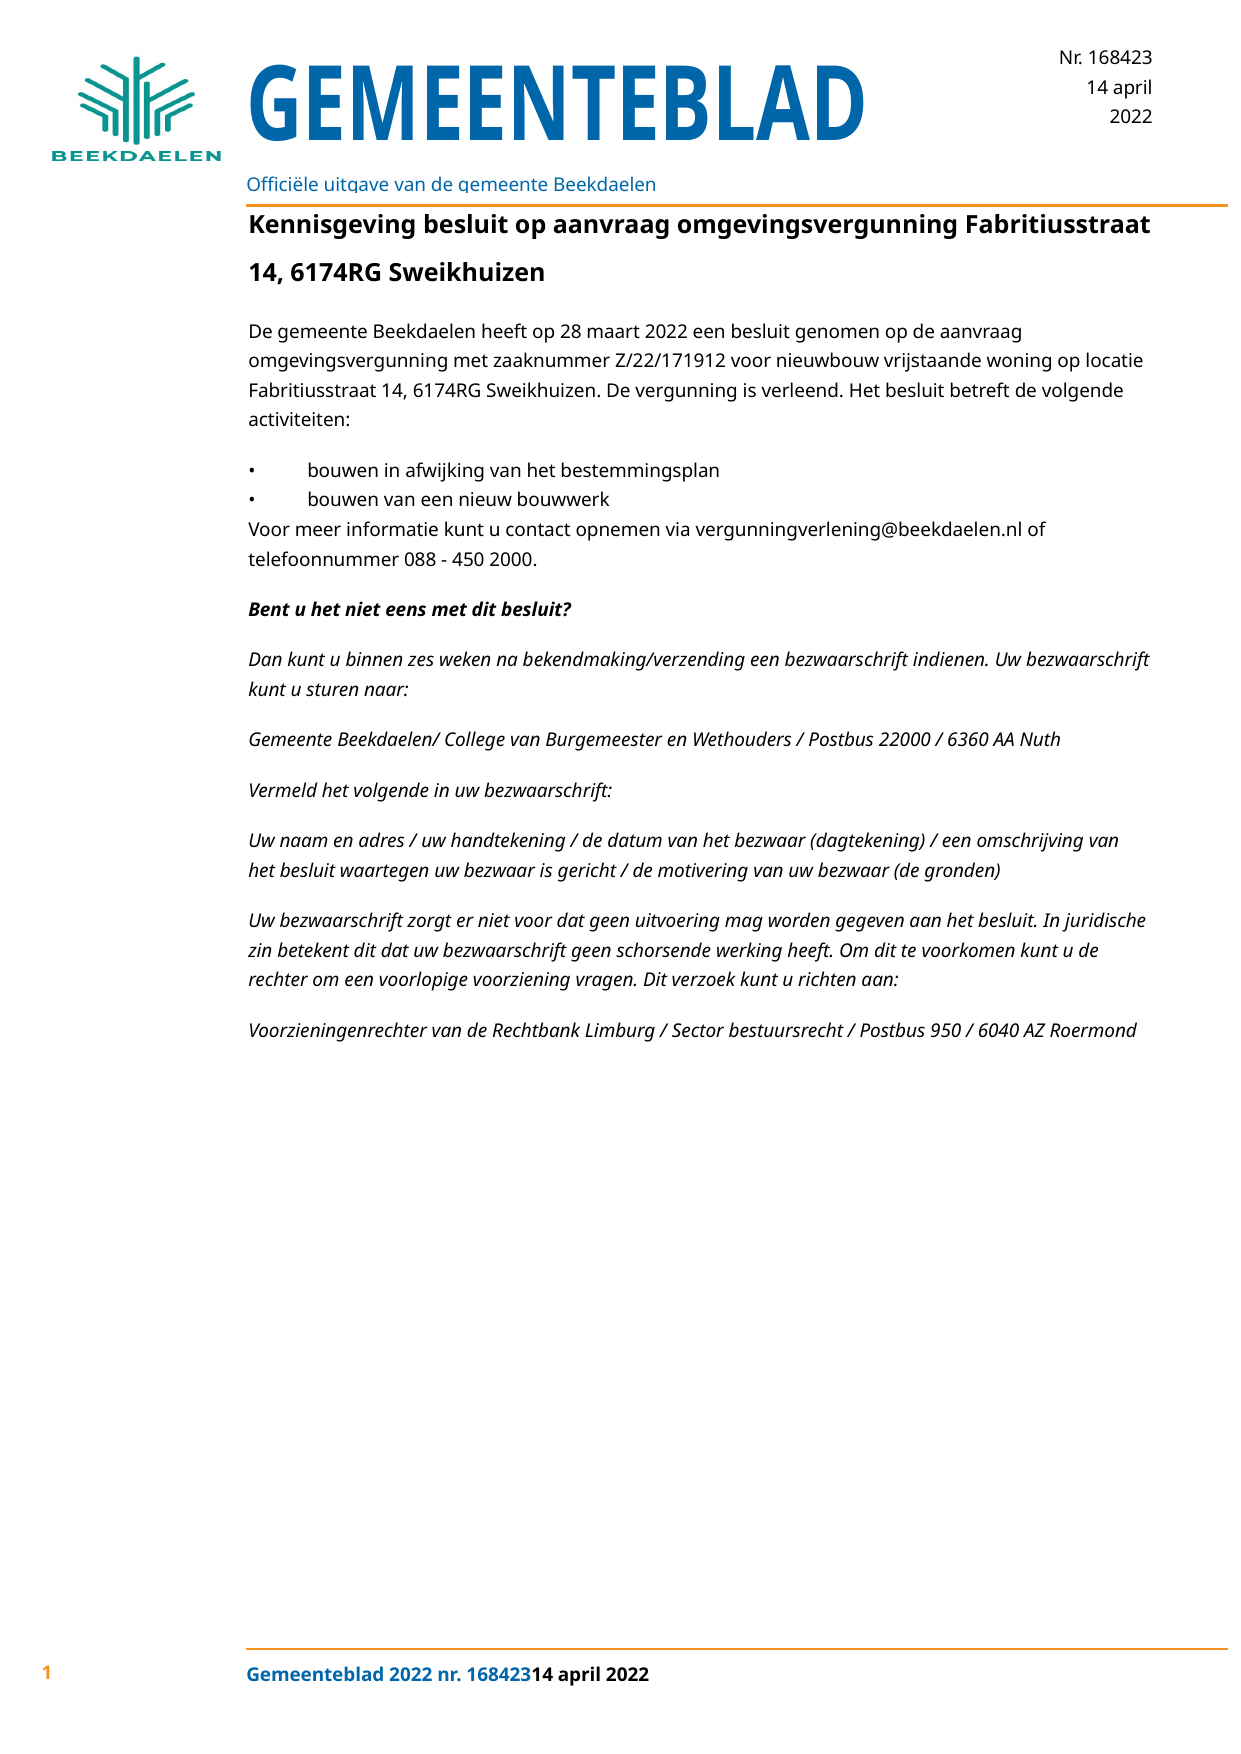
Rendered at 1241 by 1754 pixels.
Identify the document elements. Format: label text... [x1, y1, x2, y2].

text Bent u het niet eens met dit besluit? [248, 596, 1152, 622]
text Voorzieningenrechter van de Rechtbank Limburg / Sector bestuursrecht / Postbus 950 / 6040 AZ Roermond [248, 1017, 1152, 1043]
picture [41, 47, 231, 172]
list bouwen in afwijking van het bestemmingsplan [248, 457, 1152, 483]
text De gemeente Beekdaelen heeft op 28 maart 2022 een besluit genomen op de aanvraag omgevingsvergunning met zaaknummer Z/22/171912 voor nieuwbouw vrijstaande woning op locatie Fabritiusstraat 14, 6174RG Sweikhuizen. De vergunning is verleend. Het besluit betreft de volgende activiteiten: [248, 318, 1152, 432]
text Kennisgeving besluit op aanvraag omgevingsvergunning Fabritiusstraat 14, 6174RG Sweikhuizen [248, 207, 1152, 288]
text Gemeente Beekdaelen/ College van Burgemeester en Wethouders / Postbus 22000 / 6360 AA Nuth [248, 727, 1152, 752]
text Dan kunt u binnen zes weken na bekendmaking/verzending een bezwaarschrift indienen. Uw bezwaarschrift kunt u sturen naar: [248, 647, 1152, 702]
text Uw bezwaarschrift zorgt er niet voor dat geen uitvoering mag worden gegeven aan het besluit. In juridische zin betekent dit dat uw bezwaarschrift geen schorsende werking heeft. Om dit te voorkomen kunt u de rechter om een voorlopige voorziening vragen. Dit verzoek kunt u richten aan: [248, 907, 1152, 992]
list bouwen van een nieuw bouwwerk [248, 487, 1152, 512]
text Uw naam en adres / uw handtekening / de datum van het bezwaar (dagtekening) / een omschrijving van het besluit waartegen uw bezwaar is gericht / de motivering van uw bezwaar (de gronden) [248, 827, 1152, 883]
text Voor meer informatie kunt u contact opnemen via vergunningverlening@beekdaelen.nl of telefoonnummer 088 - 450 2000. [248, 516, 1152, 572]
text Vermeld het volgende in uw bezwaarschrift: [248, 777, 1152, 803]
